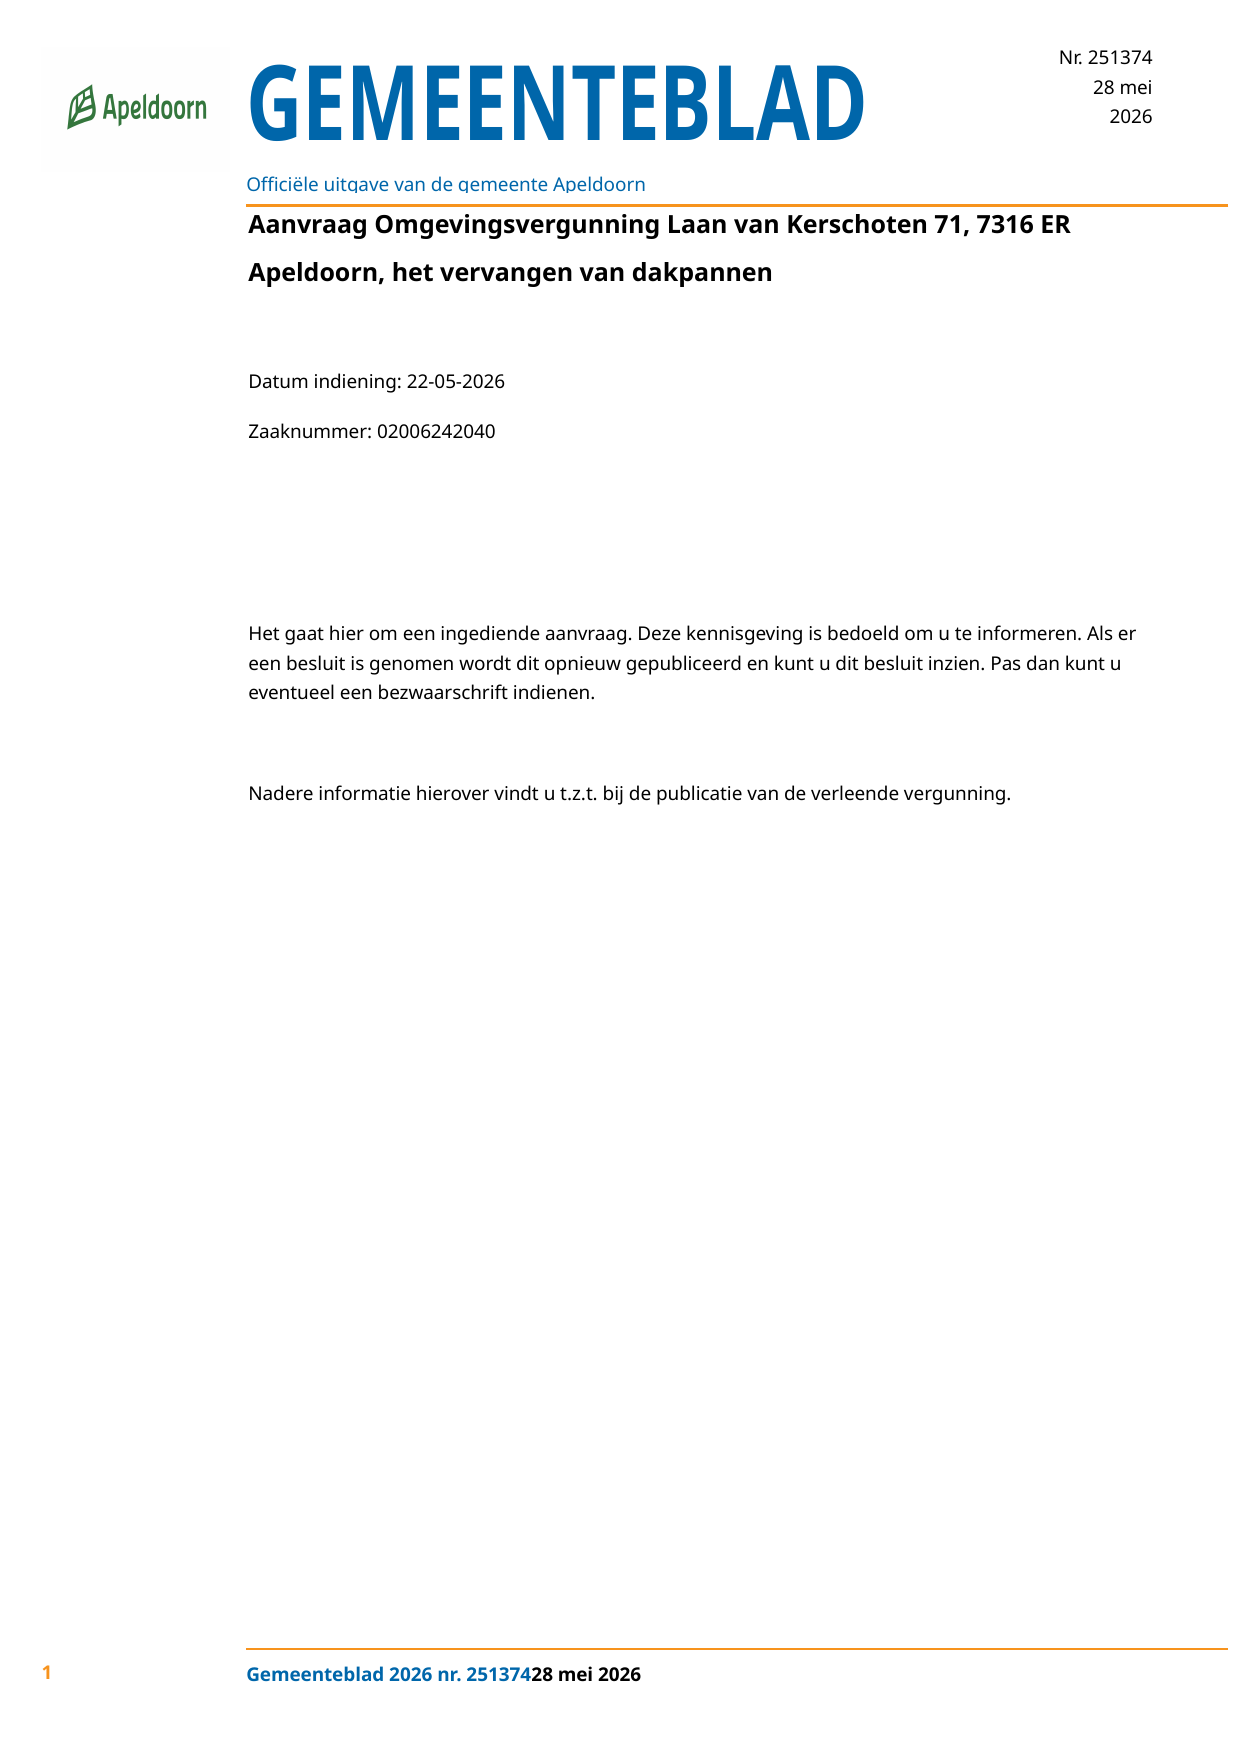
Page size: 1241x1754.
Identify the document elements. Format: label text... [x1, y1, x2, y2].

text Het gaat hier om een ingediende aanvraag. Deze kennisgeving is bedoeld om u te informeren. Als er een besluit is genomen wordt dit opnieuw gepubliceerd en kunt u dit besluit inzien. Pas dan kunt u eventueel een bezwaarschrift indienen. [248, 620, 1152, 705]
text Nadere informatie hierover vindt u t.z.t. bij de publicatie van de verleende vergunning. [248, 780, 1152, 806]
text Datum indiening: 22-05-2026 [248, 368, 1152, 394]
text Aanvraag Omgevingsvergunning Laan van Kerschoten 71, 7316 ER Apeldoorn, het vervangen van dakpannen [248, 207, 1152, 288]
text Zaaknummer: 02006242040 [248, 419, 1152, 444]
picture [41, 47, 231, 172]
